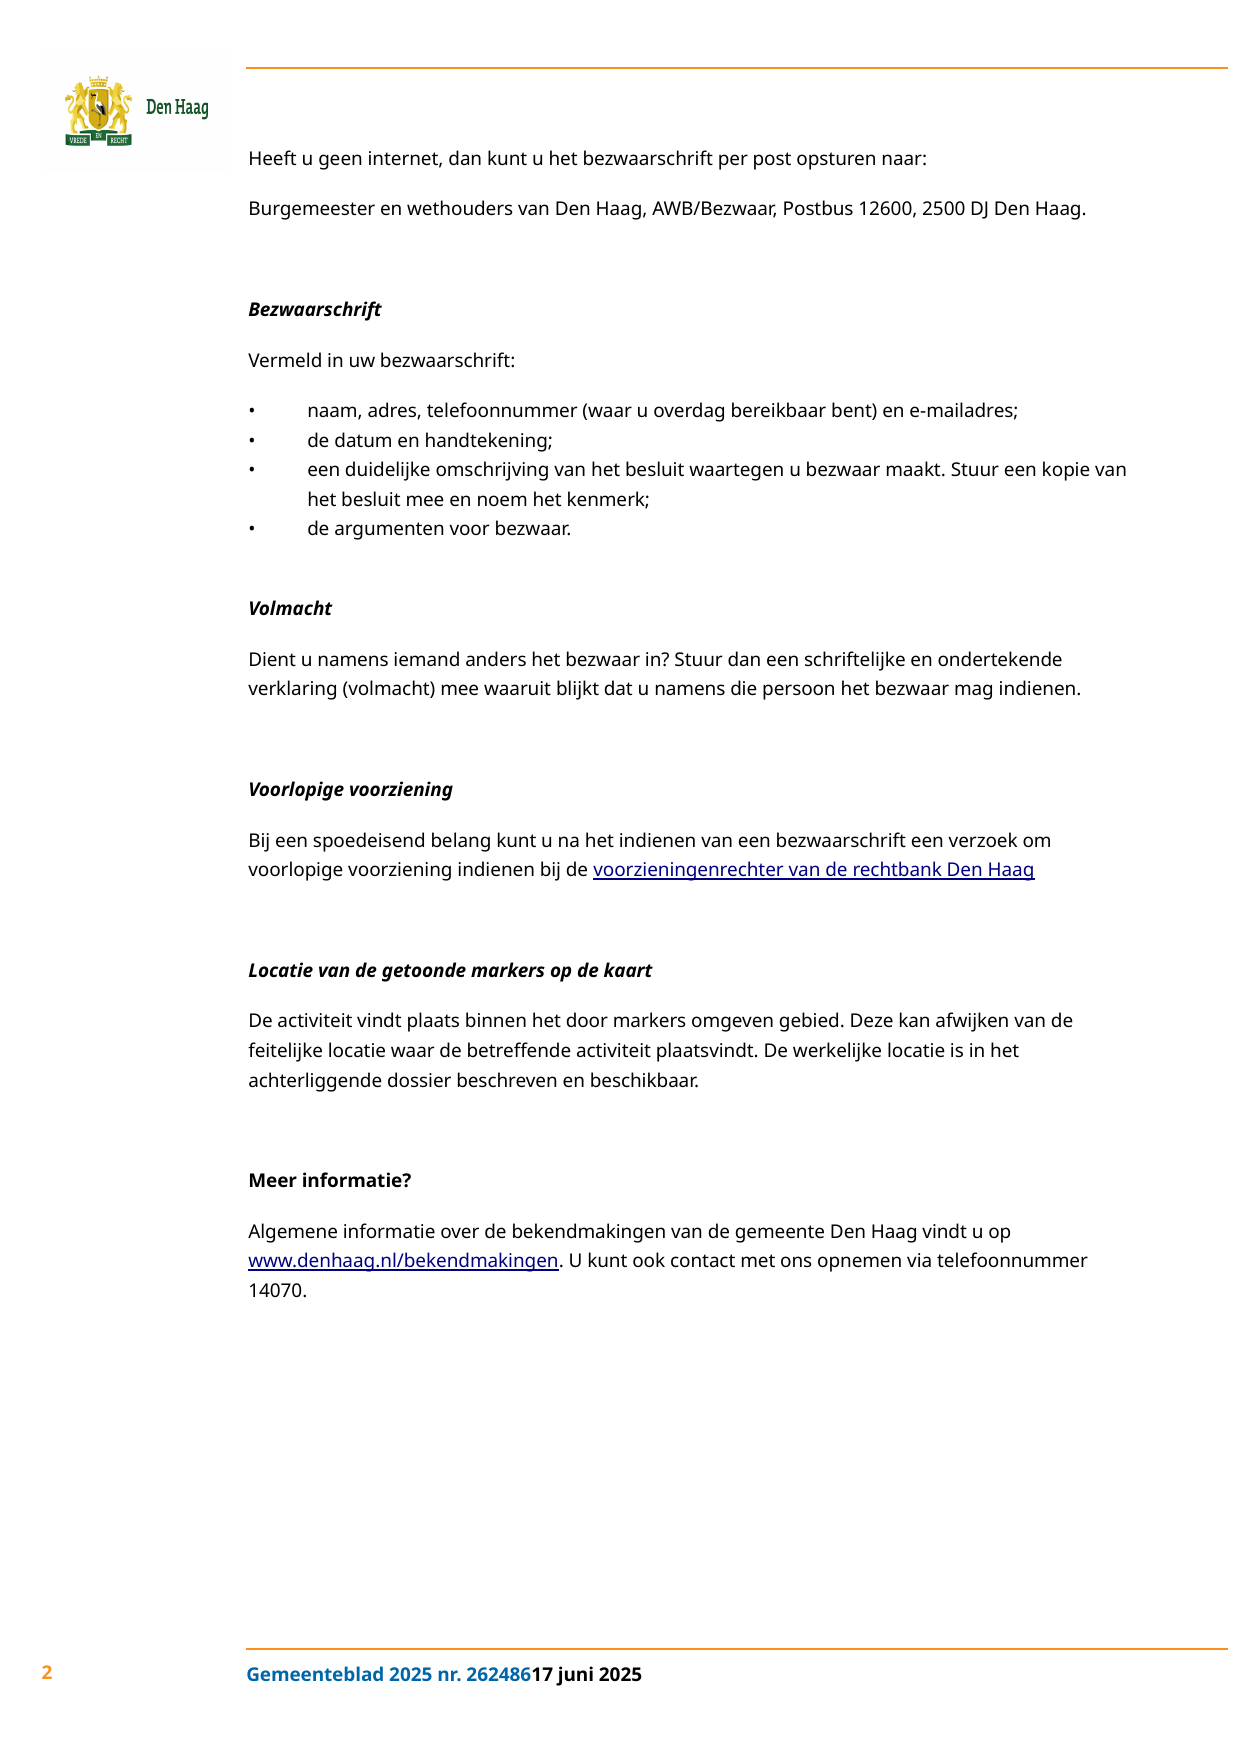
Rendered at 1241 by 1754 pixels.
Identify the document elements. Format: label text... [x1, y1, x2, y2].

list de datum en handtekening; [248, 427, 1152, 453]
list een duidelijke omschrijving van het besluit waartegen u bezwaar maakt. Stuur een kopie van het besluit mee en noem het kenmerk; [248, 456, 1152, 512]
text Locatie van de getoonde markers op de kaart [248, 957, 1152, 983]
text Burgemeester en wethouders van Den Haag, AWB/Bezwaar, Postbus 12600, 2500 DJ Den Haag. [248, 196, 1152, 221]
text Heeft u geen internet, dan kunt u het bezwaarschrift per post opsturen naar: [248, 145, 1152, 171]
text Voorlopige voorziening [248, 776, 1152, 802]
text Meer informatie? [248, 1168, 1152, 1193]
list de argumenten voor bezwaar. [248, 516, 1152, 541]
text Bij een spoedeisend belang kunt u na het indienen van een bezwaarschrift een verzoek om voorlopige voorziening indienen bij de voorzieningenrechter van de rechtbank Den Haag [248, 827, 1152, 882]
text Algemene informatie over de bekendmakingen van de gemeente Den Haag vindt u op www.denhaag.nl/bekendmakingen. U kunt ook contact met ons opnemen via telefoonnummer 14070. [248, 1218, 1152, 1303]
text Volmacht [248, 596, 1152, 621]
picture [41, 47, 231, 172]
text Dient u namens iemand anders het bezwaar in? Stuur dan een schriftelijke en ondertekende verklaring (volmacht) mee waaruit blijkt dat u namens die persoon het bezwaar mag indienen. [248, 646, 1152, 701]
text Bezwaarschrift [248, 296, 1152, 322]
text Vermeld in uw bezwaarschrift: [248, 347, 1152, 373]
text De activiteit vindt plaats binnen het door markers omgeven gebied. Deze kan afwijken van de feitelijke locatie waar de betreffende activiteit plaatsvindt. De werkelijke locatie is in het achterliggende dossier beschreven en beschikbaar. [248, 1008, 1152, 1093]
list naam, adres, telefoonnummer (waar u overdag bereikbaar bent) en e-mailadres; [248, 397, 1152, 423]
